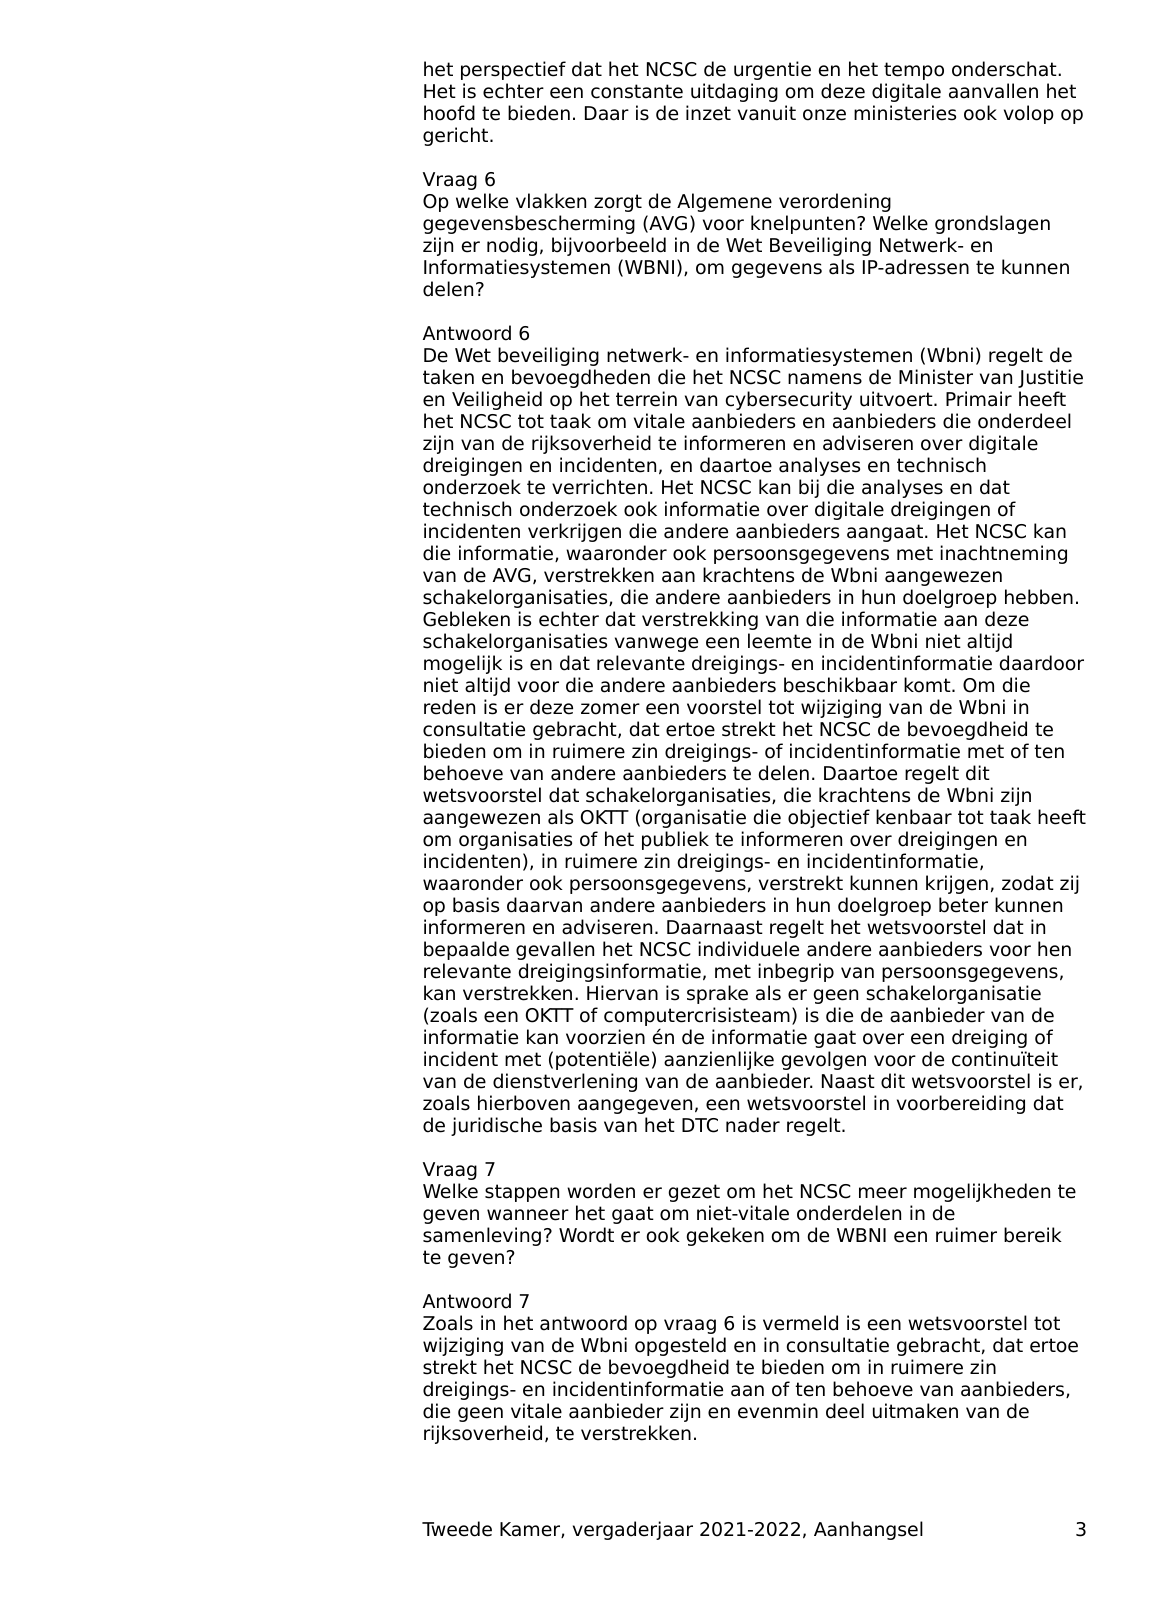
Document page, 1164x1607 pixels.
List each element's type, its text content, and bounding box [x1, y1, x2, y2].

text Antwoord 6 [422, 323, 1087, 345]
text Op welke vlakken zorgt de Algemene verordening gegevensbescherming (AVG) voor knelpunten? Welke grondslagen zijn er nodig, bijvoorbeeld in de Wet Beveiliging Netwerk- en Informatiesystemen (WBNI), om gegevens als IP-adressen te kunnen delen? [422, 191, 1087, 301]
text Vraag 7 [422, 1159, 1087, 1181]
text het perspectief dat het NCSC de urgentie en het tempo onderschat. Het is echter een constante uitdaging om deze digitale aanvallen het hoofd te bieden. Daar is de inzet vanuit onze ministeries ook volop op gericht. [422, 59, 1087, 147]
text De Wet beveiliging netwerk- en informatiesystemen (Wbni) regelt de taken en bevoegdheden die het NCSC namens de Minister van Justitie en Veiligheid op het terrein van cybersecurity uitvoert. Primair heeft het NCSC tot taak om vitale aanbieders en aanbieders die onderdeel zijn van de rijksoverheid te informeren en adviseren over digitale dreigingen en incidenten, en daartoe analyses en technisch onderzoek te verrichten. Het NCSC kan bij die analyses en dat technisch onderzoek ook informatie over digitale dreigingen of incidenten verkrijgen die andere aanbieders aangaat. Het NCSC kan die informatie, waaronder ook persoonsgegevens met inachtneming van de AVG, verstrekken aan krachtens de Wbni aangewezen schakelorganisaties, die andere aanbieders in hun doelgroep hebben. Gebleken is echter dat verstrekking van die informatie aan deze schakelorganisaties vanwege een leemte in de Wbni niet altijd mogelijk is en dat relevante dreigings- en incidentinformatie daardoor niet altijd voor die andere aanbieders beschikbaar komt. Om die reden is er deze zomer een voorstel tot wijziging van de Wbni in consultatie gebracht, dat ertoe strekt het NCSC de bevoegdheid te bieden om in ruimere zin dreigings- of incidentinformatie met of ten behoeve van andere aanbieders te delen. Daartoe regelt dit wetsvoorstel dat schakelorganisaties, die krachtens de Wbni zijn aangewezen als OKTT (organisatie die objectief kenbaar tot taak heeft om organisaties of het publiek te informeren over dreigingen en incidenten), in ruimere zin dreigings- en incidentinformatie, waaronder ook persoonsgegevens, verstrekt kunnen krijgen, zodat zij op basis daarvan andere aanbieders in hun doelgroep beter kunnen informeren en adviseren. Daarnaast regelt het wetsvoorstel dat in bepaalde gevallen het NCSC individuele andere aanbieders voor hen relevante dreigingsinformatie, met inbegrip van persoonsgegevens, kan verstrekken. Hiervan is sprake als er geen schakelorganisatie (zoals een OKTT of computercrisisteam) is die de aanbieder van de informatie kan voorzien én de informatie gaat over een dreiging of incident met (potentiële) aanzienlijke gevolgen voor de continuïteit van de dienstverlening van de aanbieder. Naast dit wetsvoorstel is er, zoals hierboven aangegeven, een wetsvoorstel in voorbereiding dat de juridische basis van het DTC nader regelt. [422, 345, 1087, 1136]
text Zoals in het antwoord op vraag 6 is vermeld is een wetsvoorstel tot wijziging van de Wbni opgesteld en in consultatie gebracht, dat ertoe strekt het NCSC de bevoegdheid te bieden om in ruimere zin dreigings- en incidentinformatie aan of ten behoeve van aanbieders, die geen vitale aanbieder zijn en evenmin deel uitmaken van de rijksoverheid, te verstrekken. [422, 1313, 1087, 1444]
text Welke stappen worden er gezet om het NCSC meer mogelijkheden te geven wanneer het gaat om niet-vitale onderdelen in de samenleving? Wordt er ook gekeken om de WBNI een ruimer bereik te geven? [422, 1181, 1087, 1268]
text Antwoord 7 [422, 1291, 1087, 1313]
text Vraag 6 [422, 169, 1087, 191]
